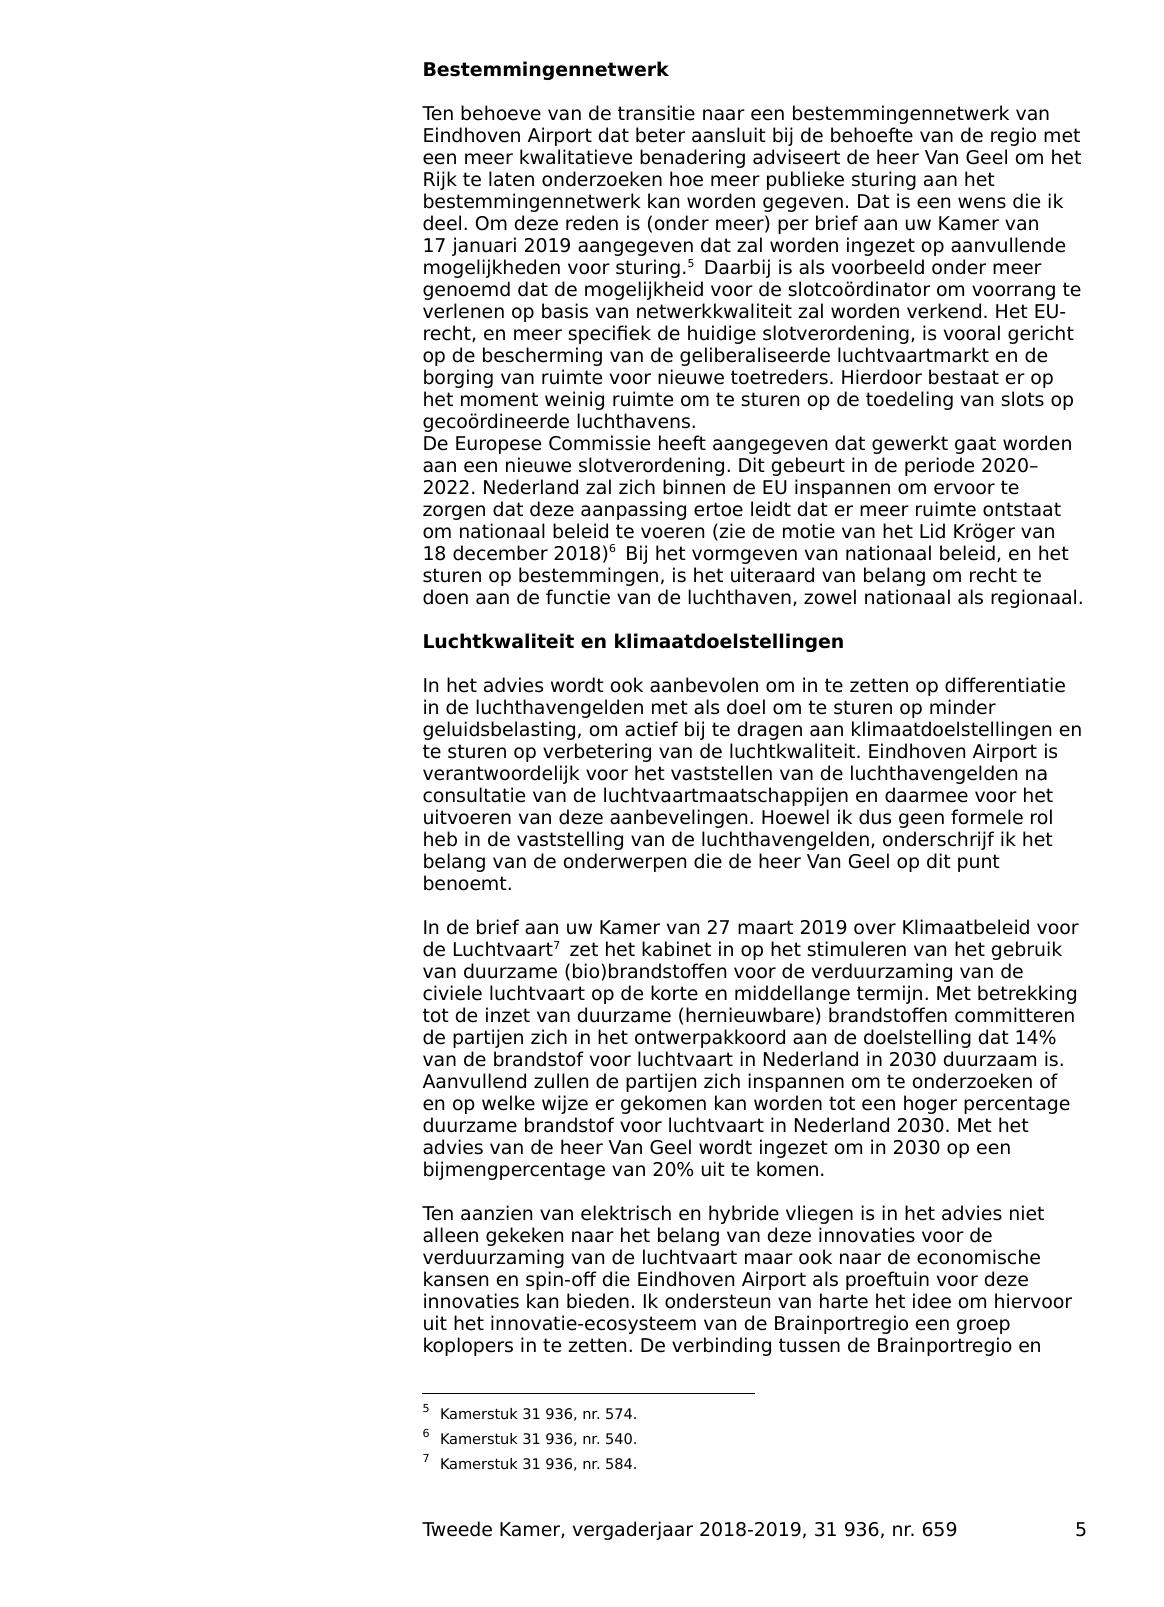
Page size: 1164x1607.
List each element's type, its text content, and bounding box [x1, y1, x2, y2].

text Kamerstuk 31 936, nr. 574. [422, 1402, 1087, 1424]
text Ten behoeve van de transitie naar een bestemmingennetwerk van Eindhoven Airport dat beter aansluit bij de behoefte van de regio met een meer kwalitatieve benadering adviseert de heer Van Geel om het Rijk te laten onderzoeken hoe meer publieke sturing aan het bestemmingennetwerk kan worden gegeven. Dat is een wens die ik deel. Om deze reden is (onder meer) per brief aan uw Kamer van 17 januari 2019 aangegeven dat zal worden ingezet op aanvullende mogelijkheden voor sturing. Daarbij is als voorbeeld onder meer genoemd dat de mogelijkheid voor de slotcoördinator om voorrang te verlenen op basis van netwerkkwaliteit zal worden verkend. Het EU-recht, en meer specifiek de huidige slotverordening, is vooral gericht op de bescherming van de geliberaliseerde luchtvaartmarkt en de borging van ruimte voor nieuwe toetreders. Hierdoor bestaat er op het moment weinig ruimte om te sturen op de toedeling van slots op gecoördineerde luchthavens. [422, 103, 1087, 433]
text Ten aanzien van elektrisch en hybride vliegen is in het advies niet alleen gekeken naar het belang van deze innovaties voor de verduurzaming van de luchtvaart maar ook naar de economische kansen en spin-off die Eindhoven Airport als proeftuin voor deze innovaties kan bieden. Ik ondersteun van harte het idee om hiervoor uit het innovatie-ecosysteem van de Brainportregio een groep koplopers in te zetten. De verbinding tussen de Brainportregio en [422, 1203, 1087, 1357]
text Kamerstuk 31 936, nr. 584. [422, 1452, 1087, 1474]
text Kamerstuk 31 936, nr. 540. [422, 1427, 1087, 1449]
subtitle Bestemmingennetwerk [422, 59, 1087, 81]
text In de brief aan uw Kamer van 27 maart 2019 over Klimaatbeleid voor de Luchtvaart zet het kabinet in op het stimuleren van het gebruik van duurzame (bio)brandstoffen voor de verduurzaming van de civiele luchtvaart op de korte en middellange termijn. Met betrekking tot de inzet van duurzame (hernieuwbare) brandstoffen committeren de partijen zich in het ontwerpakkoord aan de doelstelling dat 14% van de brandstof voor luchtvaart in Nederland in 2030 duurzaam is. Aanvullend zullen de partijen zich inspannen om te onderzoeken of en op welke wijze er gekomen kan worden tot een hoger percentage duurzame brandstof voor luchtvaart in Nederland 2030. Met het advies van de heer Van Geel wordt ingezet om in 2030 op een bijmengpercentage van 20% uit te komen. [422, 917, 1087, 1181]
subtitle Luchtkwaliteit en klimaatdoelstellingen [422, 631, 1087, 653]
text De Europese Commissie heeft aangegeven dat gewerkt gaat worden aan een nieuwe slotverordening. Dit gebeurt in de periode 2020–2022. Nederland zal zich binnen de EU inspannen om ervoor te zorgen dat deze aanpassing ertoe leidt dat er meer ruimte ontstaat om nationaal beleid te voeren (zie de motie van het Lid Kröger van 18 december 2018) Bij het vormgeven van nationaal beleid, en het sturen op bestemmingen, is het uiteraard van belang om recht te doen aan de functie van de luchthaven, zowel nationaal als regionaal. [422, 433, 1087, 609]
text In het advies wordt ook aanbevolen om in te zetten op differentiatie in de luchthavengelden met als doel om te sturen op minder geluidsbelasting, om actief bij te dragen aan klimaatdoelstellingen en te sturen op verbetering van de luchtkwaliteit. Eindhoven Airport is verantwoordelijk voor het vaststellen van de luchthavengelden na consultatie van de luchtvaartmaatschappijen en daarmee voor het uitvoeren van deze aanbevelingen. Hoewel ik dus geen formele rol heb in de vaststelling van de luchthavengelden, onderschrijf ik het belang van de onderwerpen die de heer Van Geel op dit punt benoemt. [422, 675, 1087, 895]
